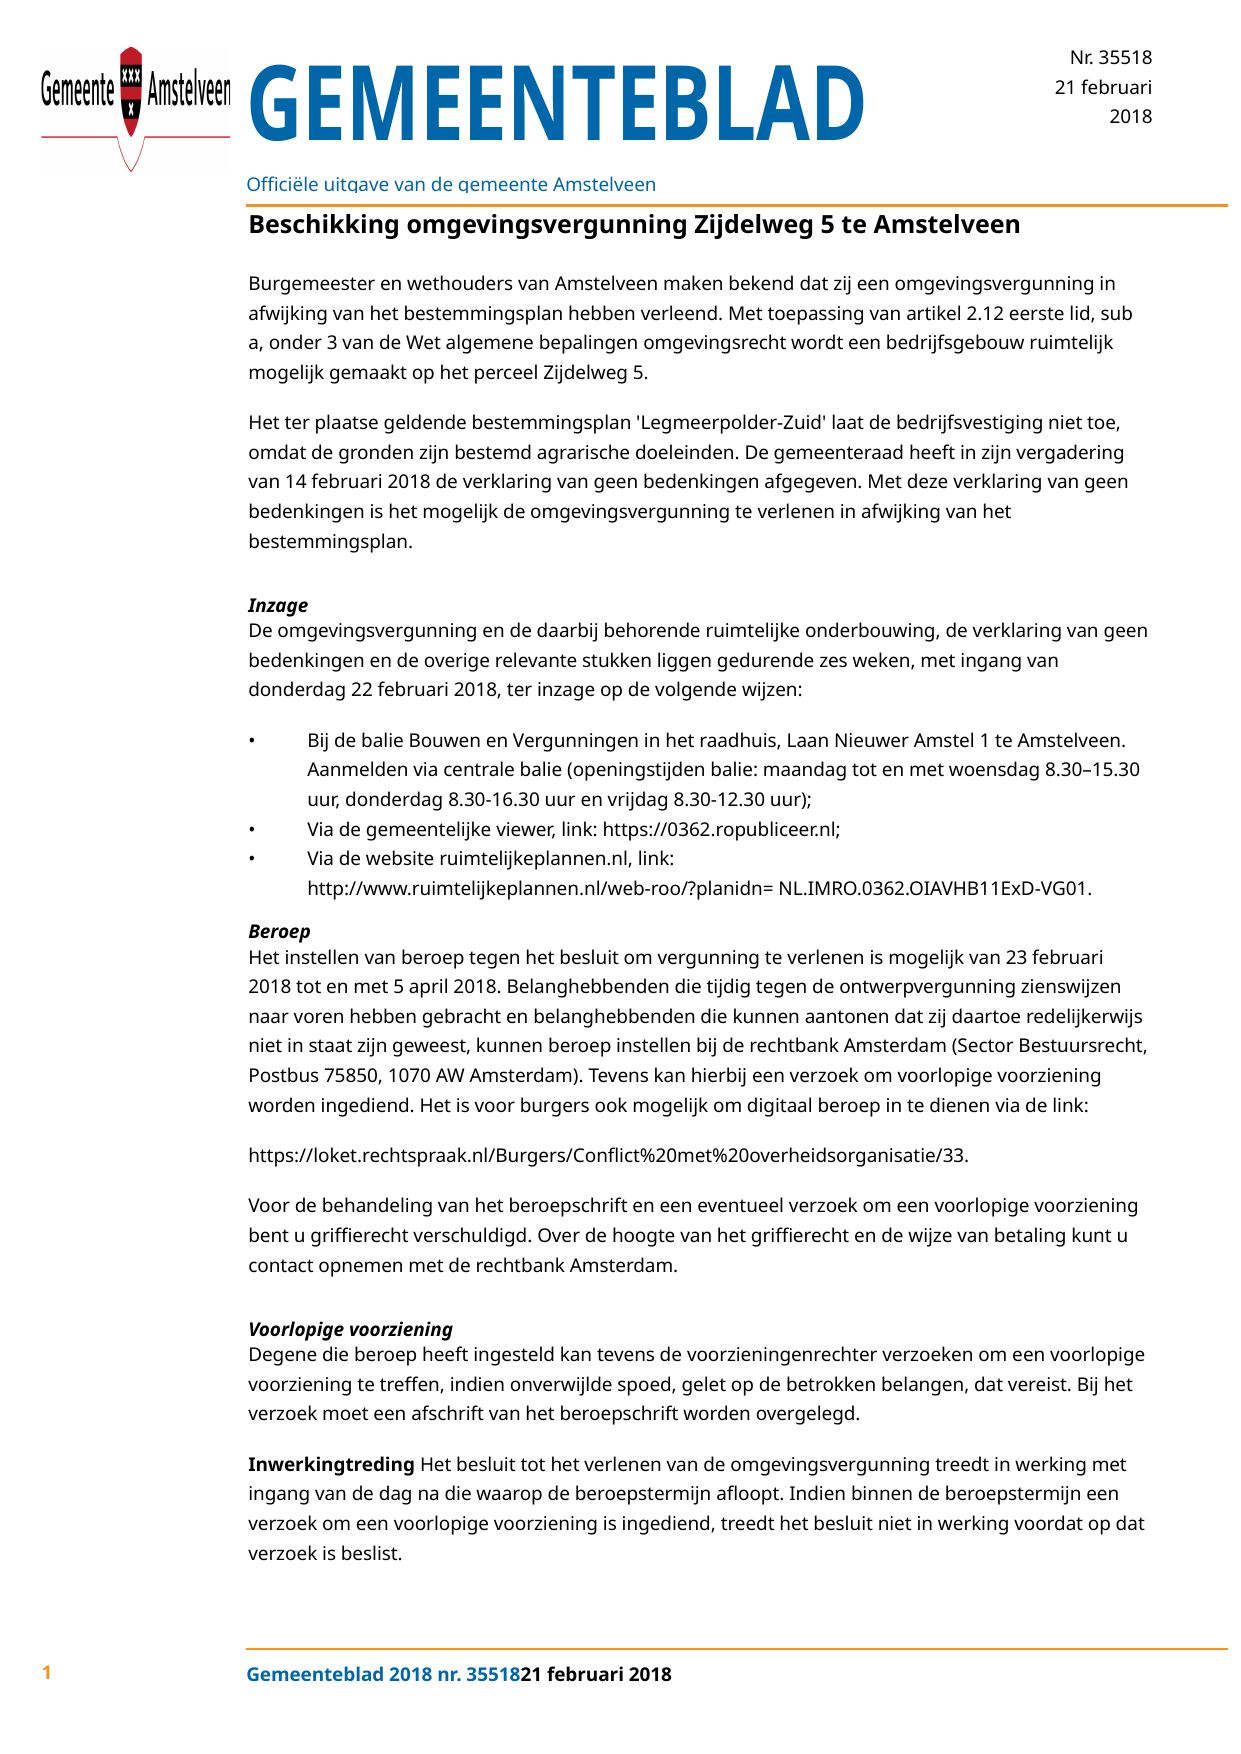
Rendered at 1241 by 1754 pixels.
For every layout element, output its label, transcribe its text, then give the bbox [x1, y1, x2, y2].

text De omgevingsvergunning en de daarbij behorende ruimtelijke onderbouwing, de verklaring van geen bedenkingen en de overige relevante stukken liggen gedurende zes weken, met ingang van donderdag 22 februari 2018, ter inzage op de volgende wijzen: [248, 617, 1152, 702]
list Bij de balie Bouwen en Vergunningen in het raadhuis, Laan Nieuwer Amstel 1 te Amstelveen. Aanmelden via centrale balie (openingstijden balie: maandag tot en met woensdag 8.30–15.30 uur, donderdag 8.30-16.30 uur en vrijdag 8.30-12.30 uur); [248, 727, 1152, 812]
text Burgemeester en wethouders van Amstelveen maken bekend dat zij een omgevingsvergunning in afwijking van het bestemmingsplan hebben verleend. Met toepassing van artikel 2.12 eerste lid, sub a, onder 3 van de Wet algemene bepalingen omgevingsrecht wordt een bedrijfsgebouw ruimtelijk mogelijk gemaakt op het perceel Zijdelweg 5. [248, 270, 1152, 385]
list Via de website ruimtelijkeplannen.nl, link: [248, 845, 1152, 871]
list Via de gemeentelijke viewer, link: https://0362.ropubliceer.nl; [248, 816, 1152, 842]
text Inwerkingtreding Het besluit tot het verlenen van de omgevingsvergunning treedt in werking met ingang van de dag na die waarop de beroepstermijn afloopt. Indien binnen de beroepstermijn een verzoek om een voorlopige voorziening is ingediend, treedt het besluit niet in werking voordat op dat verzoek is beslist. [248, 1451, 1152, 1566]
text Beschikking omgevingsvergunning Zijdelweg 5 te Amstelveen [248, 207, 1152, 241]
text https://loket.rechtspraak.nl/Burgers/Conflict%20met%20overheidsorganisatie/33. [248, 1142, 1152, 1168]
text Voorlopige voorziening [248, 1316, 1152, 1341]
text Degene die beroep heeft ingesteld kan tevens de voorzieningenrechter verzoeken om een voorlopige voorziening te treffen, indien onverwijlde spoed, gelet op de betrokken belangen, dat vereist. Bij het verzoek moet een afschrift van het beroepschrift worden overgelegd. [248, 1341, 1152, 1426]
text Beroep [248, 918, 1152, 944]
picture [41, 47, 231, 172]
text Het ter plaatse geldende bestemmingsplan 'Legmeerpolder-Zuid' laat de bedrijfsvestiging niet toe, omdat de gronden zijn bestemd agrarische doeleinden. De gemeenteraad heeft in zijn vergadering van 14 februari 2018 de verklaring van geen bedenkingen afgegeven. Met deze verklaring van geen bedenkingen is het mogelijk de omgevingsvergunning te verlenen in afwijking van het bestemmingsplan. [248, 409, 1152, 553]
text Inzage [248, 592, 1152, 617]
list http://www.ruimtelijkeplannen.nl/web-roo/?planidn= NL.IMRO.0362.OIAVHB11ExD-VG01. [248, 875, 1152, 901]
text Het instellen van beroep tegen het besluit om vergunning te verlenen is mogelijk van 23 februari 2018 tot en met 5 april 2018. Belanghebbenden die tijdig tegen de ontwerpvergunning zienswijzen naar voren hebben gebracht en belanghebbenden die kunnen aantonen dat zij daartoe redelijkerwijs niet in staat zijn geweest, kunnen beroep instellen bij de rechtbank Amsterdam (Sector Bestuursrecht, Postbus 75850, 1070 AW Amsterdam). Tevens kan hierbij een verzoek om voorlopige voorziening worden ingediend. Het is voor burgers ook mogelijk om digitaal beroep in te dienen via de link: [248, 944, 1152, 1117]
text Voor de behandeling van het beroepschrift en een eventueel verzoek om een voorlopige voorziening bent u griffierecht verschuldigd. Over de hoogte van het griffierecht en de wijze van betaling kunt u contact opnemen met de rechtbank Amsterdam. [248, 1193, 1152, 1277]
